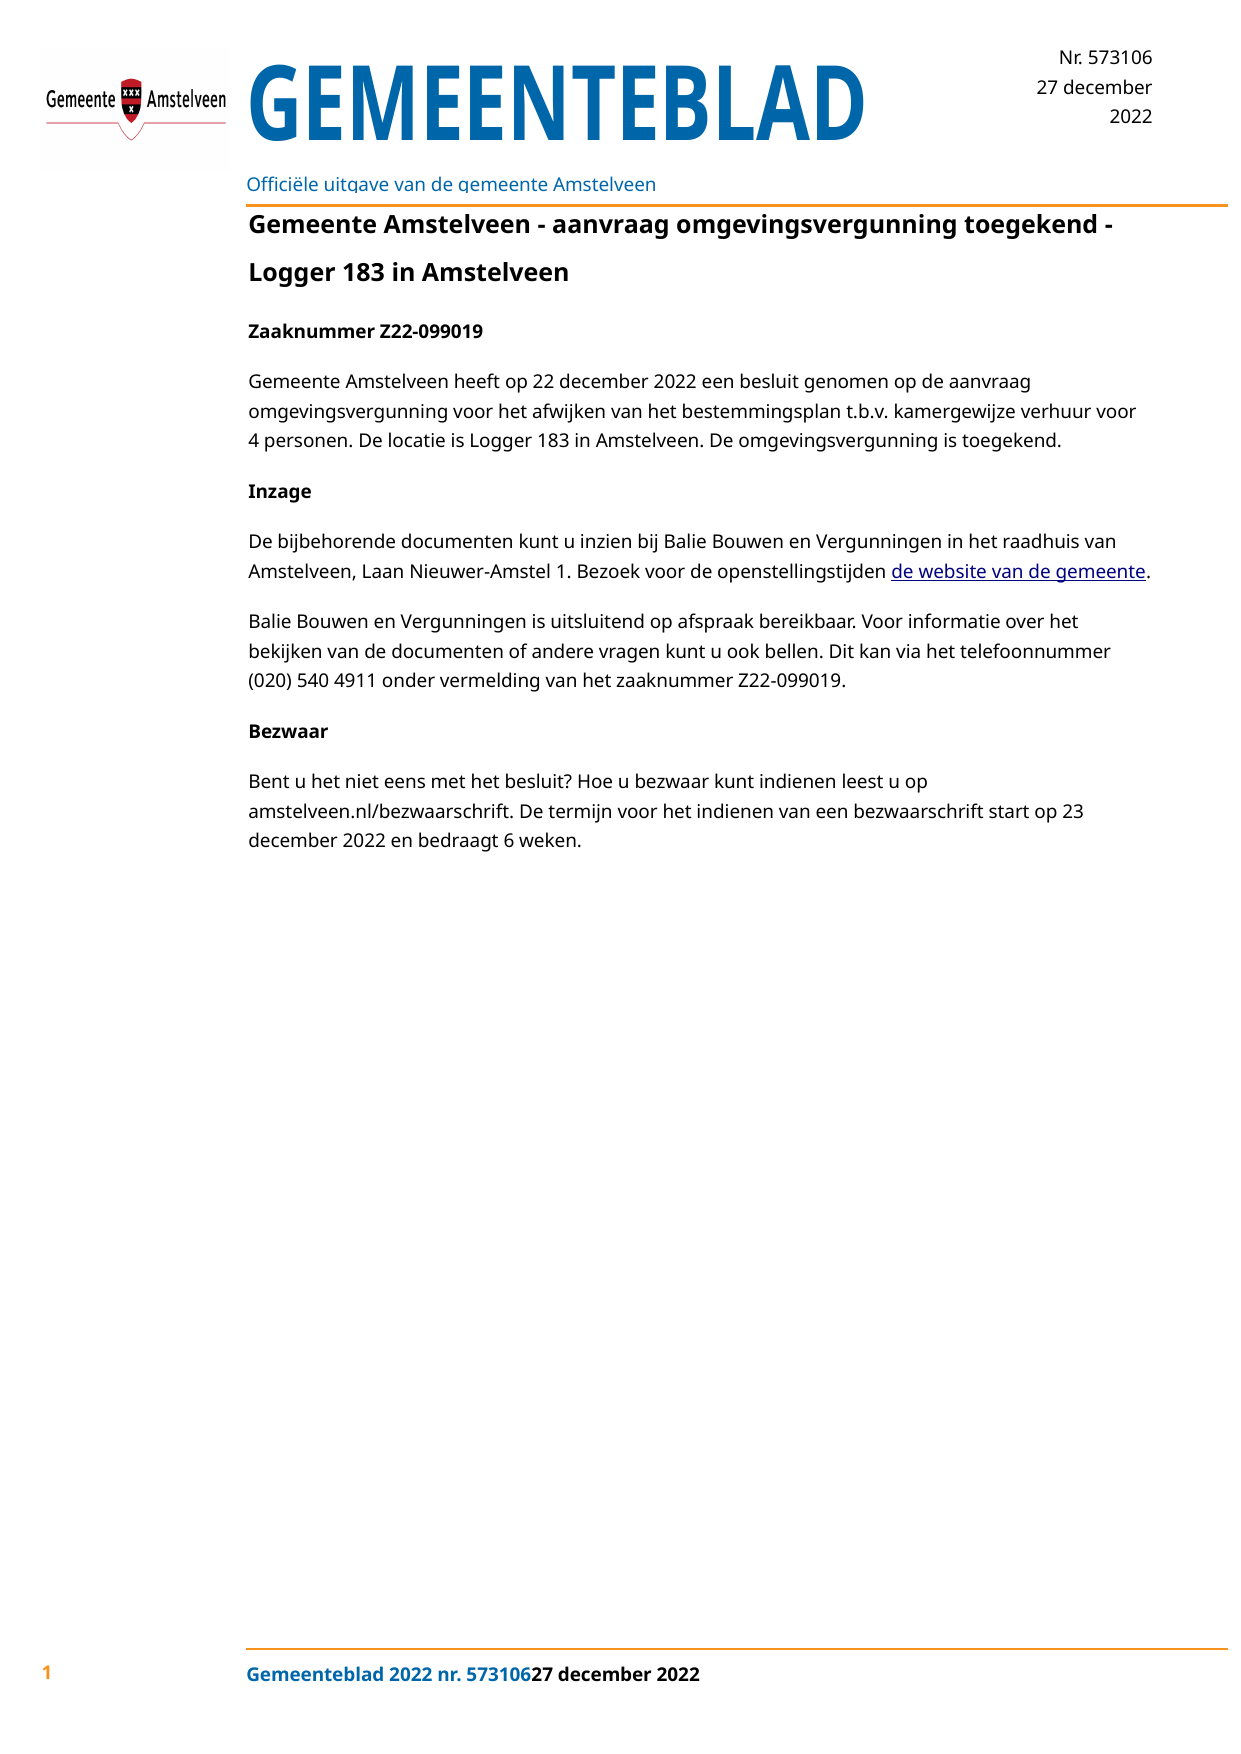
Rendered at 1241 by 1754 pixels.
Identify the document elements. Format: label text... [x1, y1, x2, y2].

text Inzage [248, 478, 1152, 504]
text Gemeente Amstelveen - aanvraag omgevingsvergunning toegekend - Logger 183 in Amstelveen [248, 207, 1152, 288]
text Balie Bouwen en Vergunningen is uitsluitend op afspraak bereikbaar. Voor informatie over het bekijken van de documenten of andere vragen kunt u ook bellen. Dit kan via het telefoonnummer (020) 540 4911 onder vermelding van het zaaknummer Z22-099019. [248, 608, 1152, 693]
text Bent u het niet eens met het besluit? Hoe u bezwaar kunt indienen leest u op amstelveen.nl/bezwaarschrift. De termijn voor het indienen van een bezwaarschrift start op 23 december 2022 en bedraagt 6 weken. [248, 768, 1152, 853]
text De bijbehorende documenten kunt u inzien bij Balie Bouwen en Vergunningen in het raadhuis van Amstelveen, Laan Nieuwer-Amstel 1. Bezoek voor de openstellingstijden de website van de gemeente. [248, 528, 1152, 584]
text Zaaknummer Z22-099019 [248, 318, 1152, 344]
text Bezwaar [248, 718, 1152, 744]
text Gemeente Amstelveen heeft op 22 december 2022 een besluit genomen op de aanvraag omgevingsvergunning voor het afwijken van het bestemmingsplan t.b.v. kamergewijze verhuur voor 4 personen. De locatie is Logger 183 in Amstelveen. De omgevingsvergunning is toegekend. [248, 368, 1152, 453]
picture [41, 47, 231, 172]
